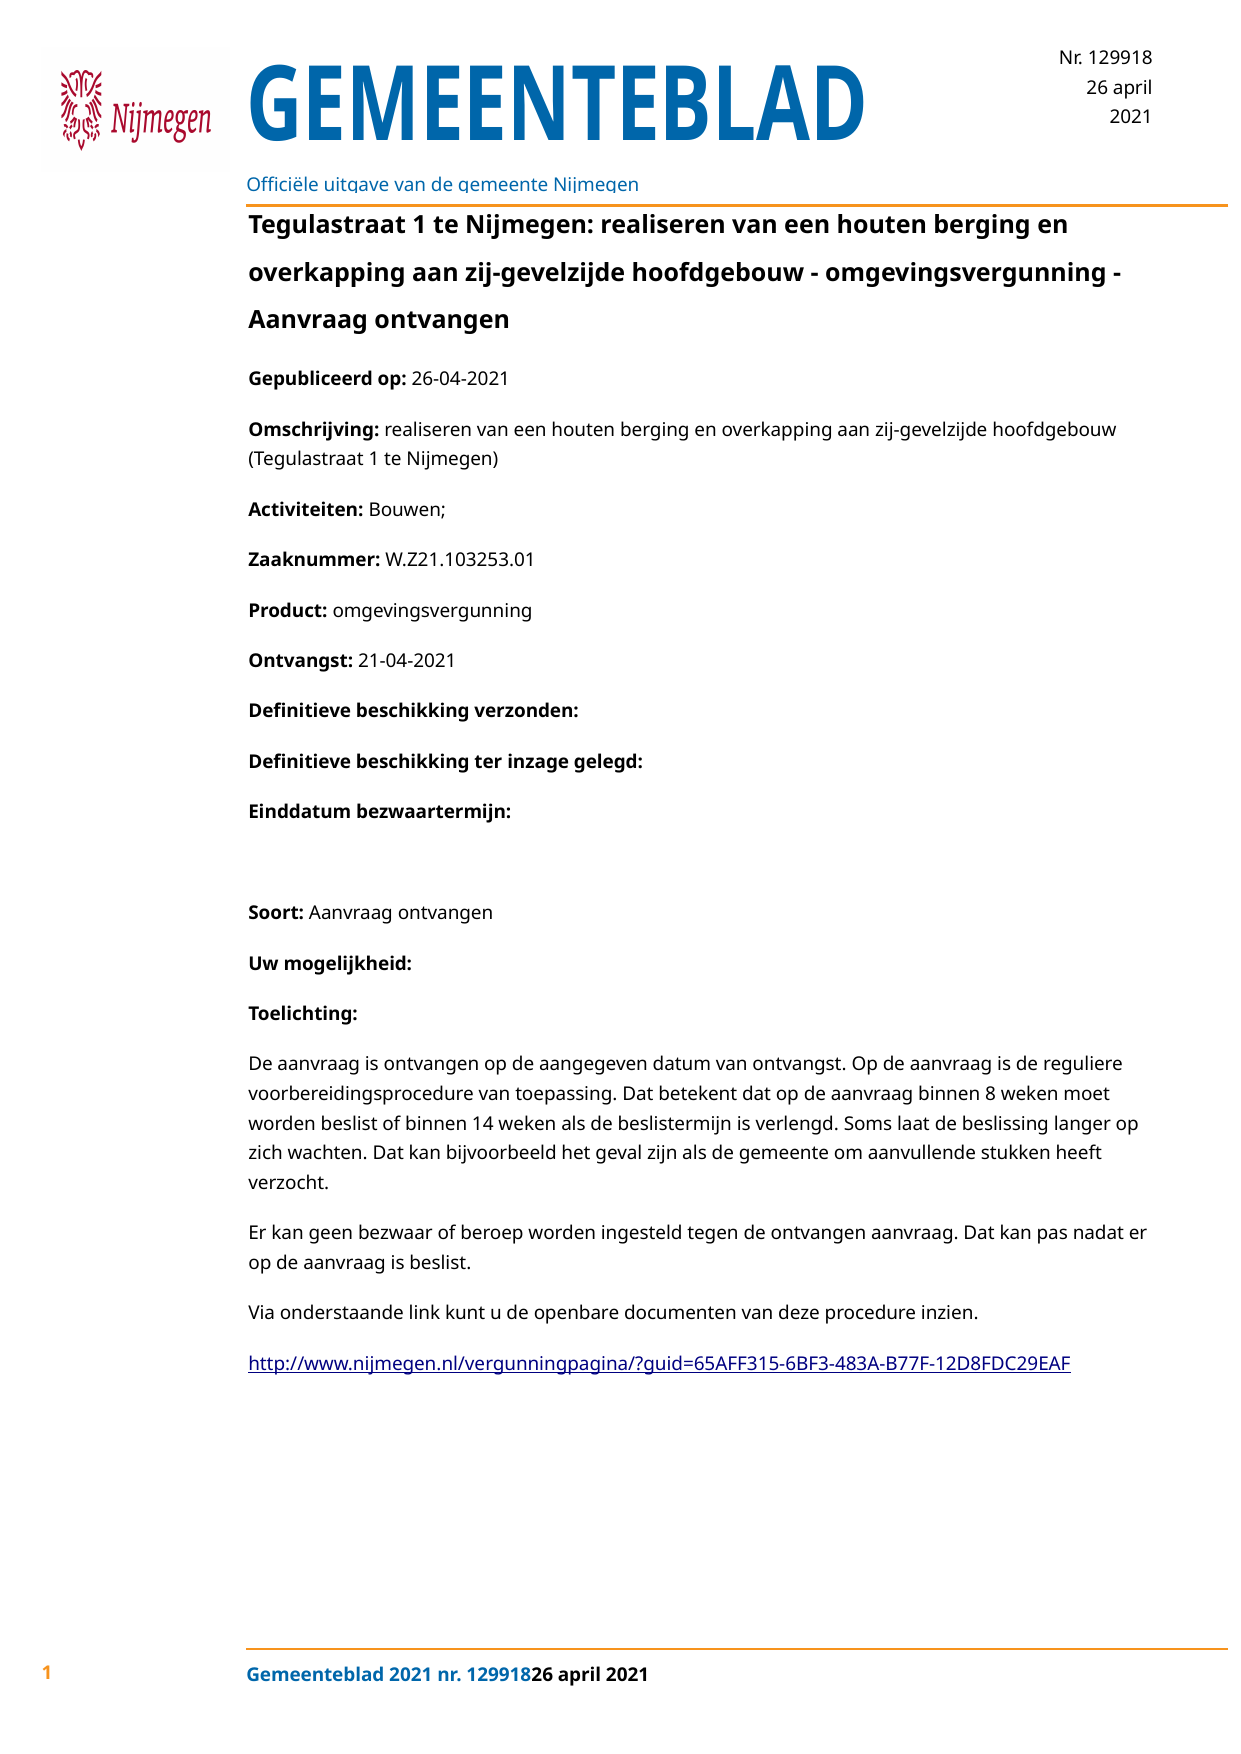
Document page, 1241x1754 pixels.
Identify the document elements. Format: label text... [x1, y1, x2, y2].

text Product: omgevingsvergunning [248, 597, 1152, 622]
text Einddatum bezwaartermijn: [248, 798, 1152, 824]
text Gepubliceerd op: 26-04-2021 [248, 366, 1152, 391]
text Definitieve beschikking ter inzage gelegd: [248, 748, 1152, 774]
text Definitieve beschikking verzonden: [248, 698, 1152, 723]
text Omschrijving: realiseren van een houten berging en overkapping aan zij-gevelzijde hoofdgebouw (Tegulastraat 1 te Nijmegen) [248, 416, 1152, 471]
text De aanvraag is ontvangen op de aangegeven datum van ontvangst. Op de aanvraag is de reguliere voorbereidingsprocedure van toepassing. Dat betekent dat op de aanvraag binnen 8 weken moet worden beslist of binnen 14 weken als de beslistermijn is verlengd. Soms laat de beslissing langer op zich wachten. Dat kan bijvoorbeeld het geval zijn als de gemeente om aanvullende stukken heeft verzocht. [248, 1051, 1152, 1194]
text http://www.nijmegen.nl/vergunningpagina/?guid=65AFF315-6BF3-483A-B77F-12D8FDC29EAF [248, 1350, 1152, 1375]
text Uw mogelijkheid: [248, 950, 1152, 975]
text Ontvangst: 21-04-2021 [248, 647, 1152, 673]
text Soort: Aanvraag ontvangen [248, 899, 1152, 925]
text Zaaknummer: W.Z21.103253.01 [248, 546, 1152, 572]
text Toelichting: [248, 1000, 1152, 1026]
picture [41, 47, 231, 172]
text Tegulastraat 1 te Nijmegen: realiseren van een houten berging en overkapping aan zij-gevelzijde hoofdgebouw - omgevingsvergunning - Aanvraag ontvangen [248, 207, 1152, 336]
text Activiteiten: Bouwen; [248, 496, 1152, 522]
text Via onderstaande link kunt u de openbare documenten van deze procedure inzien. [248, 1299, 1152, 1325]
text Er kan geen bezwaar of beroep worden ingesteld tegen de ontvangen aanvraag. Dat kan pas nadat er op de aanvraag is beslist. [248, 1219, 1152, 1274]
